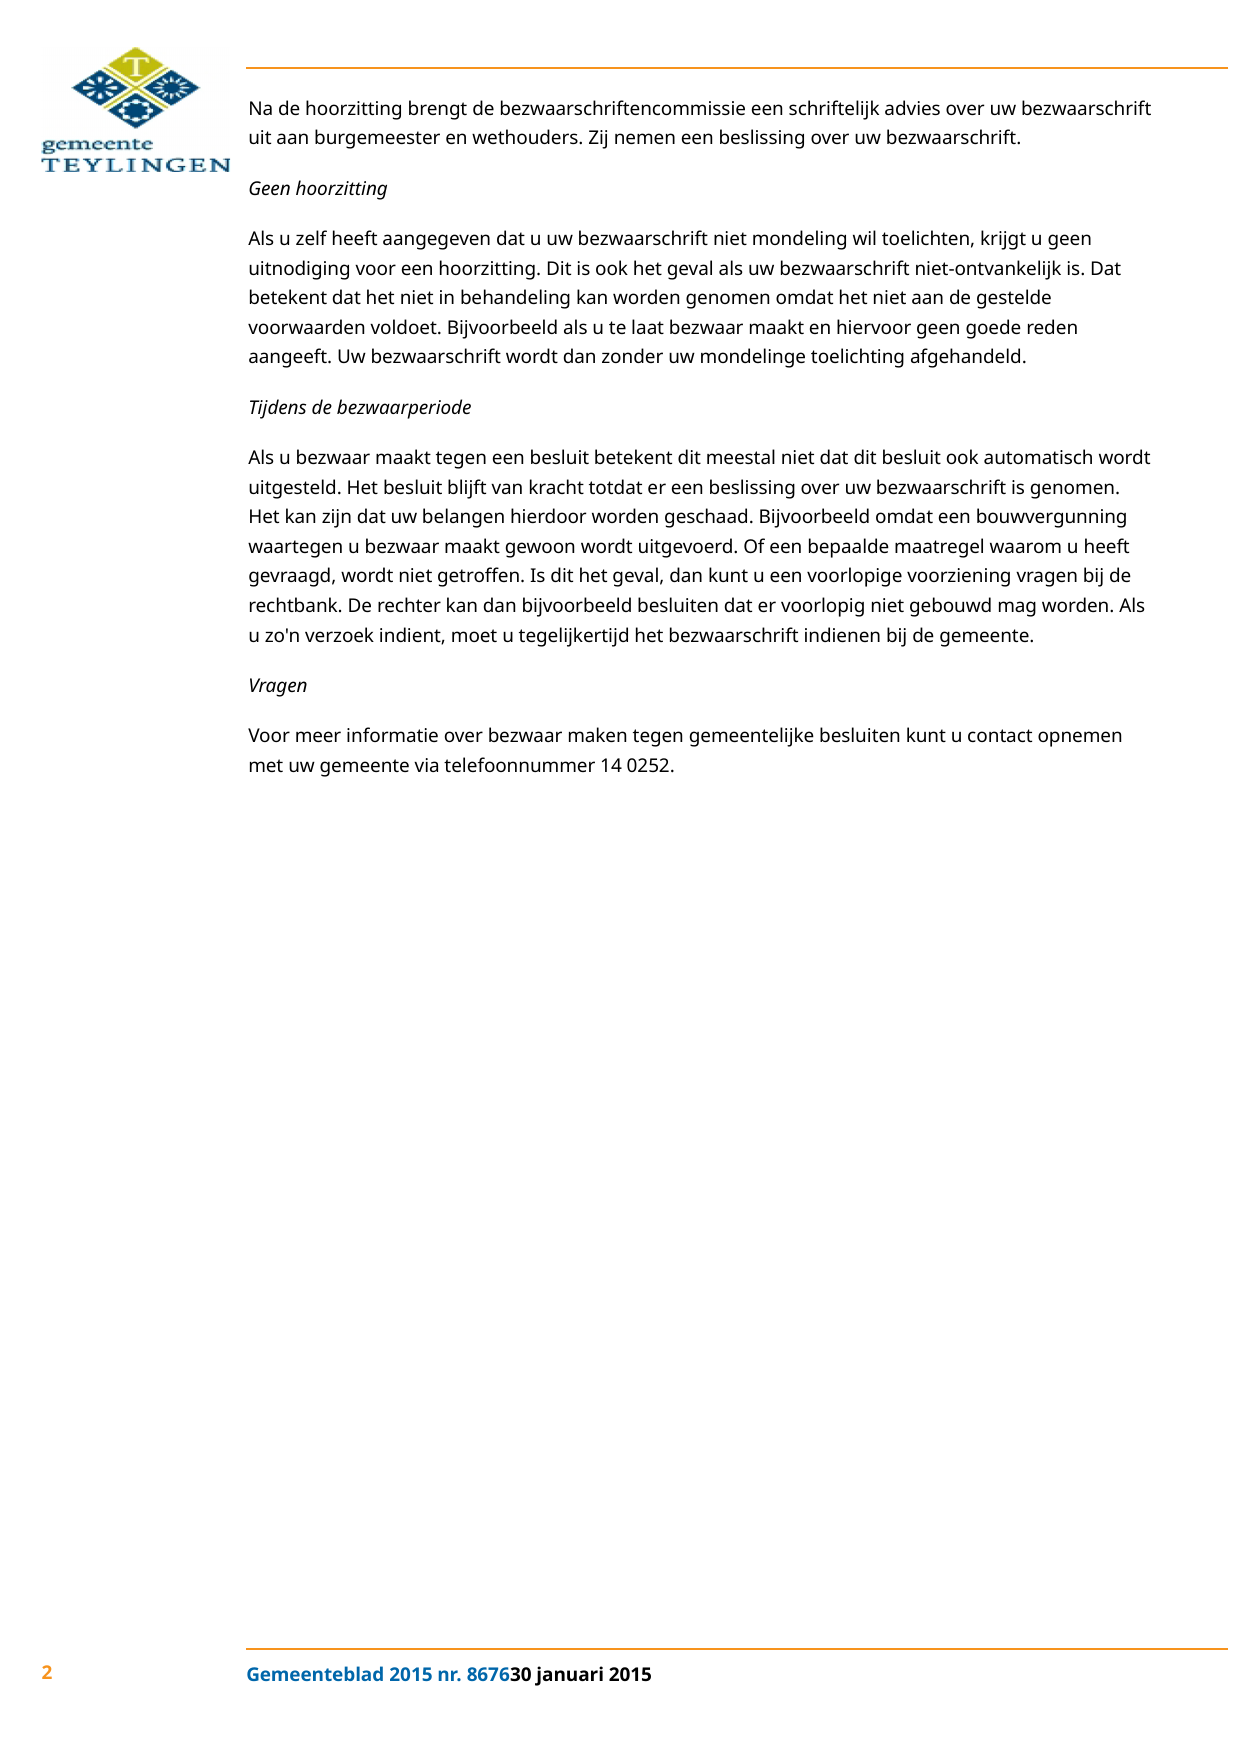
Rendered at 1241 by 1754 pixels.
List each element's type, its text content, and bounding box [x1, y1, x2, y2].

text Als u bezwaar maakt tegen een besluit betekent dit meestal niet dat dit besluit ook automatisch wordt uitgesteld. Het besluit blijft van kracht totdat er een beslissing over uw bezwaarschrift is genomen. Het kan zijn dat uw belangen hierdoor worden geschaad. Bijvoorbeeld omdat een bouwvergunning waartegen u bezwaar maakt gewoon wordt uitgevoerd. Of een bepaalde maatregel waarom u heeft gevraagd, wordt niet getroffen. Is dit het geval, dan kunt u een voorlopige voorziening vragen bij de rechtbank. De rechter kan dan bijvoorbeeld besluiten dat er voorlopig niet gebouwd mag worden. Als u zo'n verzoek indient, moet u tegelijkertijd het bezwaarschrift indienen bij de gemeente. [248, 444, 1152, 648]
text Voor meer informatie over bezwaar maken tegen gemeentelijke besluiten kunt u contact opnemen met uw gemeente via telefoonnummer 14 0252. [248, 723, 1152, 778]
picture [41, 47, 231, 172]
text Na de hoorzitting brengt de bezwaarschriftencommissie een schriftelijk advies over uw bezwaarschrift uit aan burgemeester en wethouders. Zij nemen een beslissing over uw bezwaarschrift. [248, 95, 1152, 150]
text Tijdens de bezwaarperiode [248, 394, 1152, 420]
text Geen hoorzitting [248, 175, 1152, 201]
text Als u zelf heeft aangegeven dat u uw bezwaarschrift niet mondeling wil toelichten, krijgt u geen uitnodiging voor een hoorzitting. Dit is ook het geval als uw bezwaarschrift niet-ontvankelijk is. Dat betekent dat het niet in behandeling kan worden genomen omdat het niet aan de gestelde voorwaarden voldoet. Bijvoorbeeld als u te laat bezwaar maakt en hiervoor geen goede reden aangeeft. Uw bezwaarschrift wordt dan zonder uw mondelinge toelichting afgehandeld. [248, 225, 1152, 369]
text Vragen [248, 672, 1152, 698]
